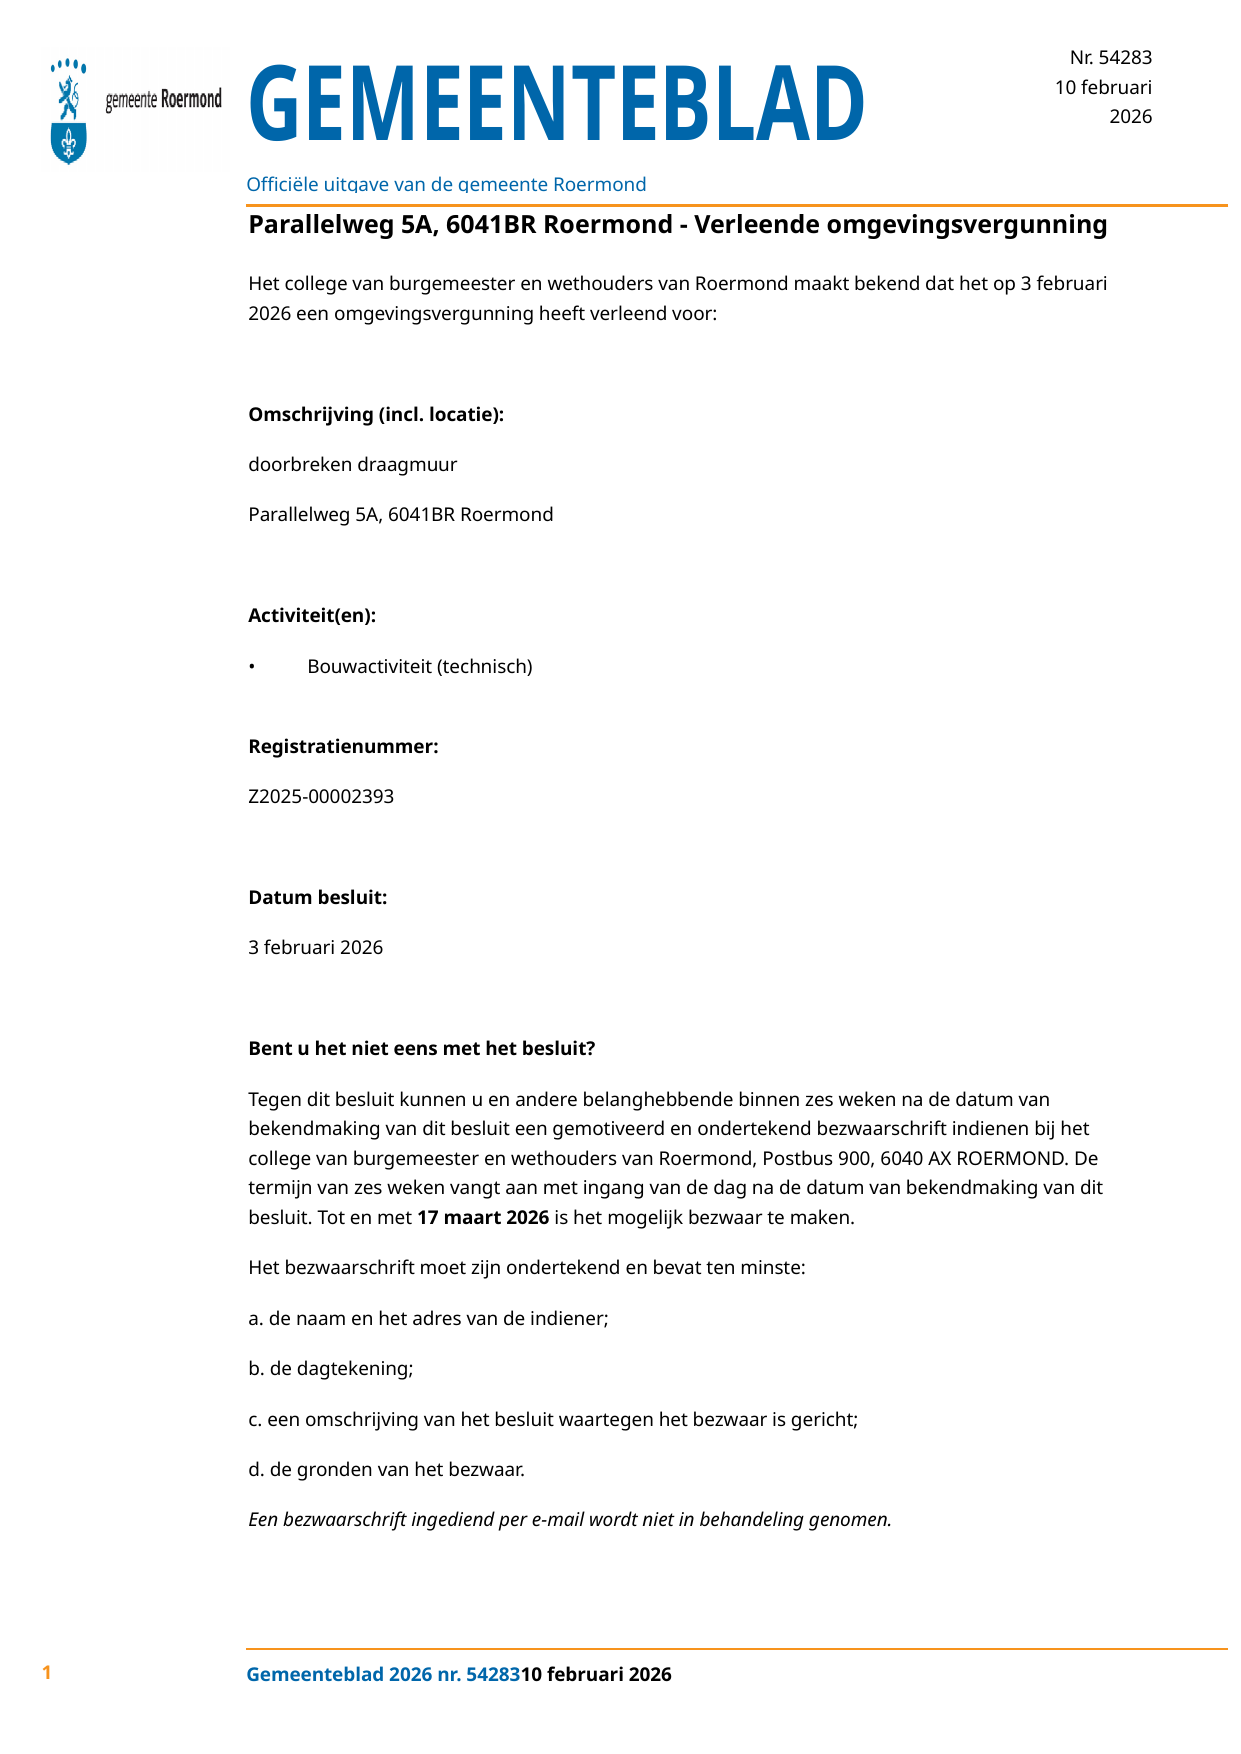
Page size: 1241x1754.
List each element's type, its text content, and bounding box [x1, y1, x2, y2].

text Parallelweg 5A, 6041BR Roermond [248, 502, 1152, 527]
text Parallelweg 5A, 6041BR Roermond - Verleende omgevingsvergunning [248, 207, 1152, 241]
text c. een omschrijving van het besluit waartegen het bezwaar is gericht; [248, 1406, 1152, 1431]
text Omschrijving (incl. locatie): [248, 401, 1152, 426]
text Een bezwaarschrift ingediend per e-mail wordt niet in behandeling genomen. [248, 1507, 1152, 1532]
text doorbreken draagmuur [248, 451, 1152, 477]
text Het bezwaarschrift moet zijn ondertekend en bevat ten minste: [248, 1254, 1152, 1280]
text a. de naam en het adres van de indiener; [248, 1305, 1152, 1331]
picture [41, 47, 231, 172]
text Bent u het niet eens met het besluit? [248, 1035, 1152, 1061]
list Bouwactiviteit (technisch) [248, 653, 1152, 678]
text d. de gronden van het bezwaar. [248, 1456, 1152, 1482]
text Het college van burgemeester en wethouders van Roermond maakt bekend dat het op 3 februari 2026 een omgevingsvergunning heeft verleend voor: [248, 270, 1152, 326]
text Registratienummer: [248, 733, 1152, 758]
text 3 februari 2026 [248, 934, 1152, 960]
text Tegen dit besluit kunnen u en andere belanghebbende binnen zes weken na de datum van bekendmaking van dit besluit een gemotiveerd en ondertekend bezwaarschrift indienen bij het college van burgemeester en wethouders van Roermond, Postbus 900, 6040 AX ROERMOND. De termijn van zes weken vangt aan met ingang van de dag na de datum van bekendmaking van dit besluit. Tot en met 17 maart 2026 is het mogelijk bezwaar te maken. [248, 1086, 1152, 1230]
text Activiteit(en): [248, 602, 1152, 628]
text b. de dagtekening; [248, 1355, 1152, 1381]
text Z2025-00002393 [248, 783, 1152, 809]
text Datum besluit: [248, 884, 1152, 910]
